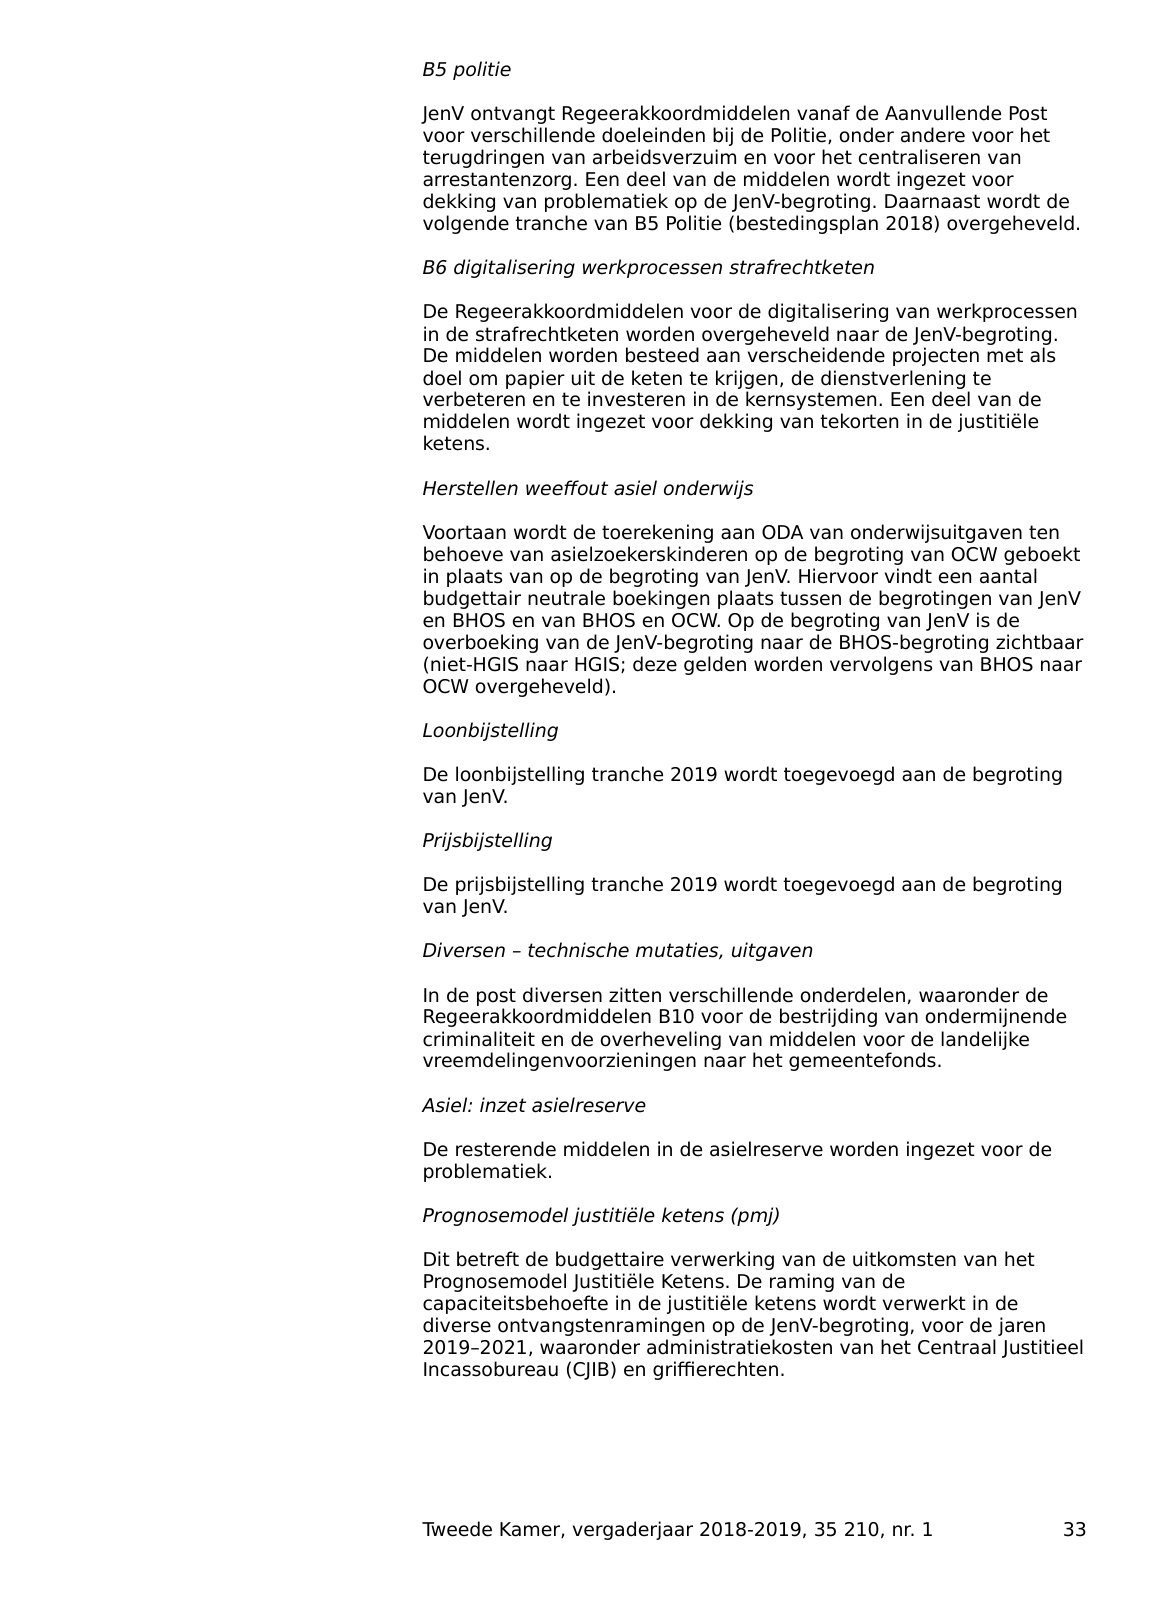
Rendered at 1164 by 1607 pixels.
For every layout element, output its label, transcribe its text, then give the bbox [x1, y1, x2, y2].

subtitle B5 politie [422, 59, 1087, 81]
text De resterende middelen in de asielreserve worden ingezet voor de problematiek. [422, 1139, 1087, 1183]
text Dit betreft de budgettaire verwerking van de uitkomsten van het Prognosemodel Justitiële Ketens. De raming van de capaciteitsbehoefte in de justitiële ketens wordt verwerkt in de diverse ontvangstenramingen op de JenV-begroting, voor de jaren 2019–2021, waaronder administratiekosten van het Centraal Justitieel Incassobureau (CJIB) en griffierechten. [422, 1249, 1087, 1381]
subtitle Herstellen weeffout asiel onderwijs [422, 477, 1087, 499]
subtitle Prijsbijstelling [422, 830, 1087, 852]
text In de post diversen zitten verschillende onderdelen, waaronder de Regeerakkoordmiddelen B10 voor de bestrijding van ondermijnende criminaliteit en de overheveling van middelen voor de landelijke vreemdelingenvoorzieningen naar het gemeentefonds. [422, 984, 1087, 1072]
subtitle Loonbijstelling [422, 720, 1087, 742]
text De Regeerakkoordmiddelen voor de digitalisering van werkprocessen in de strafrechtketen worden overgeheveld naar de JenV-begroting. De middelen worden besteed aan verscheidende projecten met als doel om papier uit de keten te krijgen, de dienstverlening te verbeteren en te investeren in de kernsystemen. Een deel van de middelen wordt ingezet voor dekking van tekorten in de justitiële ketens. [422, 301, 1087, 455]
text Voortaan wordt de toerekening aan ODA van onderwijsuitgaven ten behoeve van asielzoekerskinderen op de begroting van OCW geboekt in plaats van op de begroting van JenV. Hiervoor vindt een aantal budgettair neutrale boekingen plaats tussen de begrotingen van JenV en BHOS en van BHOS en OCW. Op de begroting van JenV is de overboeking van de JenV-begroting naar de BHOS-begroting zichtbaar (niet-HGIS naar HGIS; deze gelden worden vervolgens van BHOS naar OCW overgeheveld). [422, 522, 1087, 697]
text JenV ontvangt Regeerakkoordmiddelen vanaf de Aanvullende Post voor verschillende doeleinden bij de Politie, onder andere voor het terugdringen van arbeidsverzuim en voor het centraliseren van arrestantenzorg. Een deel van de middelen wordt ingezet voor dekking van problematiek op de JenV-begroting. Daarnaast wordt de volgende tranche van B5 Politie (bestedingsplan 2018) overgeheveld. [422, 103, 1087, 235]
subtitle B6 digitalisering werkprocessen strafrechtketen [422, 257, 1087, 279]
subtitle Diversen – technische mutaties, uitgaven [422, 940, 1087, 962]
subtitle Prognosemodel justitiële ketens (pmj) [422, 1205, 1087, 1227]
text De loonbijstelling tranche 2019 wordt toegevoegd aan de begroting van JenV. [422, 764, 1087, 808]
text De prijsbijstelling tranche 2019 wordt toegevoegd aan de begroting van JenV. [422, 874, 1087, 918]
subtitle Asiel: inzet asielreserve [422, 1094, 1087, 1117]
